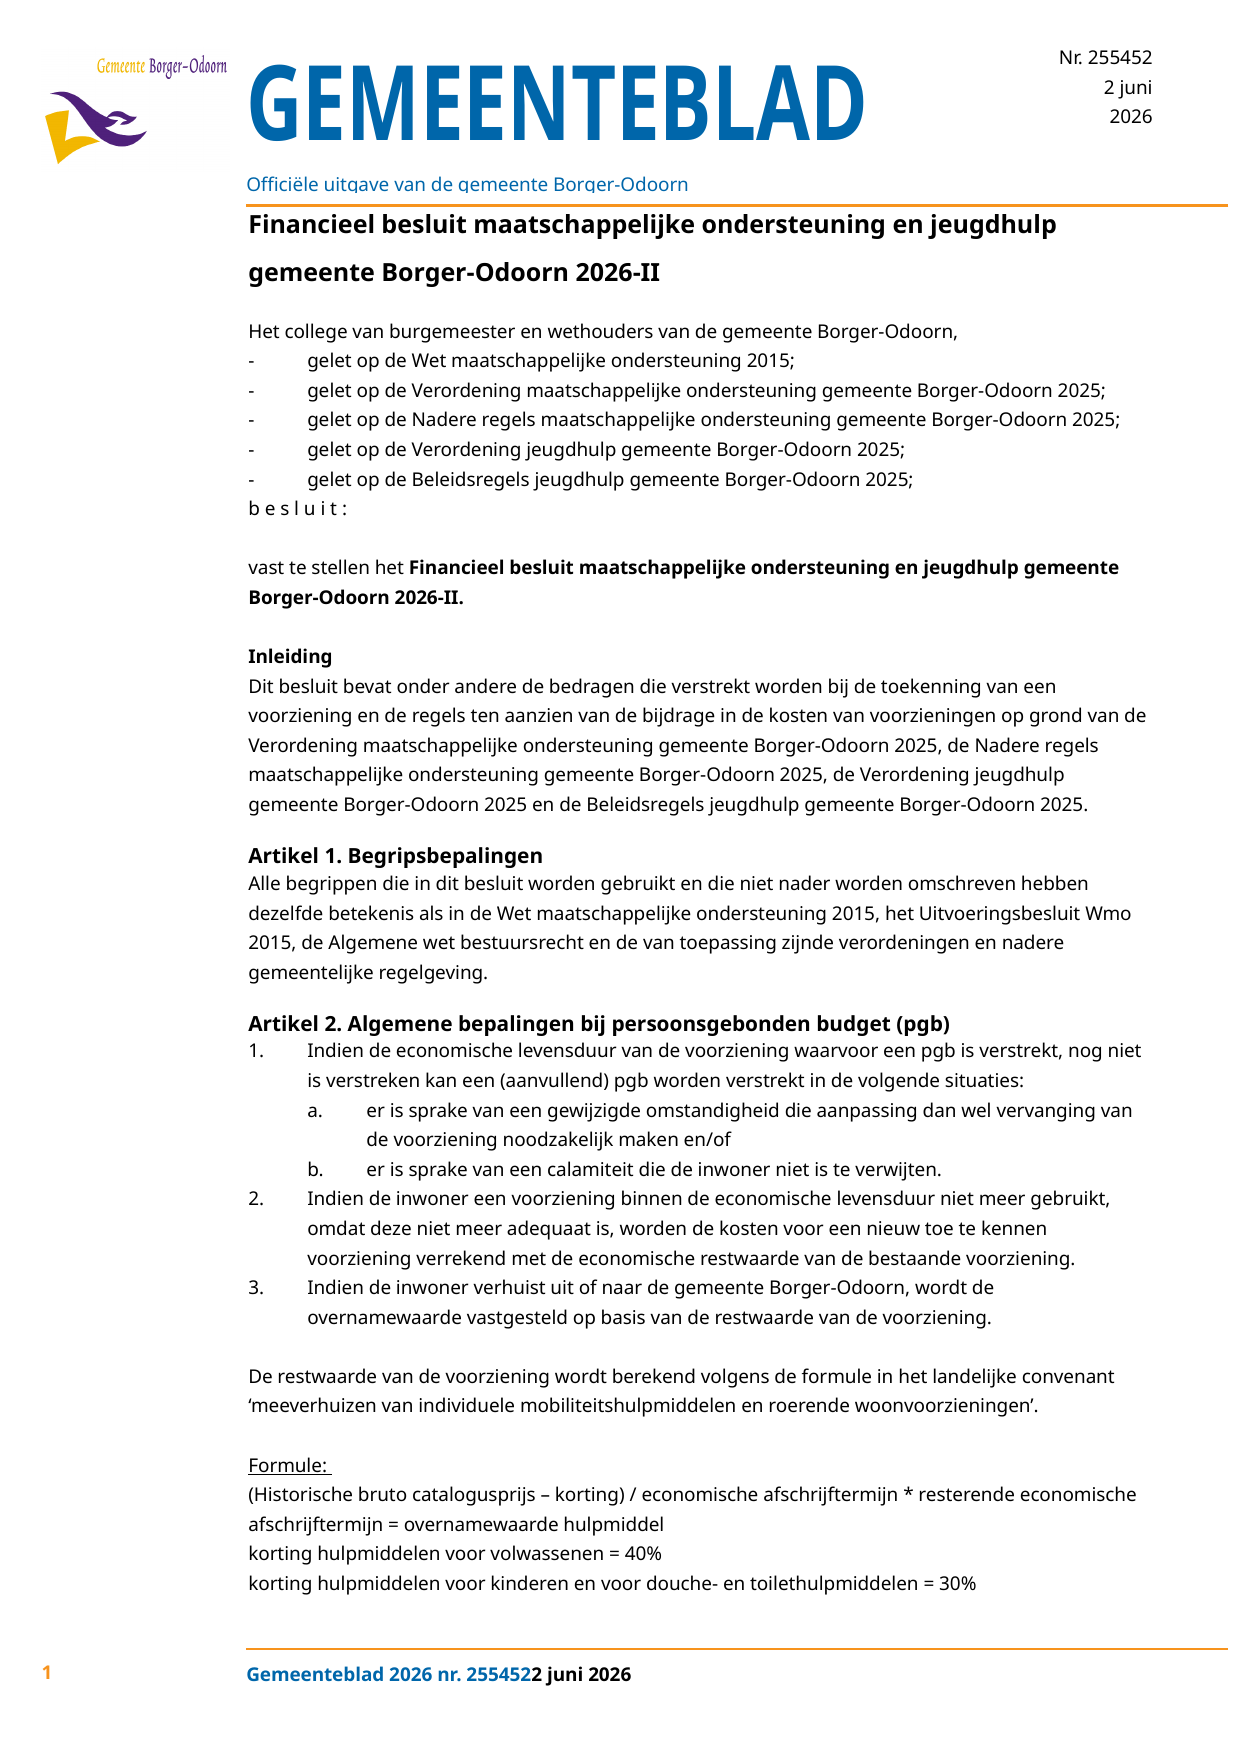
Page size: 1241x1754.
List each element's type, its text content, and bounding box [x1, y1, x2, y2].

text korting hulpmiddelen voor kinderen en voor douche- en toilethulpmiddelen = 30% [248, 1570, 1152, 1596]
list Indien de inwoner verhuist uit of naar de gemeente Borger-Odoorn, wordt de overnamewaarde vastgesteld op basis van de restwaarde van de voorziening. [248, 1274, 1152, 1330]
text Het college van burgemeester en wethouders van de gemeente Borger-Odoorn, [248, 318, 1152, 344]
text Artikel 2. Algemene bepalingen bij persoonsgebonden budget (pgb) [248, 1009, 1152, 1038]
text Dit besluit bevat onder andere de bedragen die verstrekt worden bij de toekenning van een voorziening en de regels ten aanzien van de bijdrage in de kosten van voorzieningen op grond van de Verordening maatschappelijke ondersteuning gemeente Borger-Odoorn 2025, de Nadere regels maatschappelijke ondersteuning gemeente Borger-Odoorn 2025, de Verordening jeugdhulp gemeente Borger-Odoorn 2025 en de Beleidsregels jeugdhulp gemeente Borger-Odoorn 2025. [248, 673, 1152, 817]
text Financieel besluit maatschappelijke ondersteuning en jeugdhulp gemeente Borger-Odoorn 2026-II [248, 207, 1152, 288]
list gelet op de Verordening maatschappelijke ondersteuning gemeente Borger-Odoorn 2025; [248, 377, 1152, 403]
text vast te stellen het Financieel besluit maatschappelijke ondersteuning en jeugdhulp gemeente Borger-Odoorn 2026-II. [248, 554, 1152, 610]
list er is sprake van een calamiteit die de inwoner niet is te verwijten. [307, 1156, 1152, 1182]
list er is sprake van een gewijzigde omstandigheid die aanpassing dan wel vervanging van de voorziening noodzakelijk maken en/of [307, 1097, 1152, 1152]
list Indien de economische levensduur van de voorziening waarvoor een pgb is verstrekt, nog niet is verstreken kan een (aanvullend) pgb worden verstrekt in de volgende situaties: [248, 1038, 1152, 1093]
list Indien de inwoner een voorziening binnen de economische levensduur niet meer gebruikt, omdat deze niet meer adequaat is, worden de kosten voor een nieuw toe te kennen voorziening verrekend met de economische restwaarde van de bestaande voorziening. [248, 1186, 1152, 1271]
picture [41, 47, 231, 172]
text Alle begrippen die in dit besluit worden gebruikt en die niet nader worden omschreven hebben dezelfde betekenis als in de Wet maatschappelijke ondersteuning 2015, het Uitvoeringsbesluit Wmo 2015, de Algemene wet bestuursrecht en de van toepassing zijnde verordeningen en nadere gemeentelijke regelgeving. [248, 870, 1152, 984]
text b e s l u i t : [248, 495, 1152, 521]
list gelet op de Wet maatschappelijke ondersteuning 2015; [248, 347, 1152, 373]
list gelet op de Verordening jeugdhulp gemeente Borger-Odoorn 2025; [248, 436, 1152, 462]
text korting hulpmiddelen voor volwassenen = 40% [248, 1541, 1152, 1566]
list gelet op de Beleidsregels jeugdhulp gemeente Borger-Odoorn 2025; [248, 466, 1152, 492]
text (Historische bruto catalogusprijs – korting) / economische afschrijftermijn * resterende economische afschrijftermijn = overnamewaarde hulpmiddel [248, 1481, 1152, 1537]
text Inleiding [248, 643, 1152, 669]
text Artikel 1. Begripsbepalingen [248, 842, 1152, 870]
text Formule: [248, 1452, 1152, 1478]
text De restwaarde van de voorziening wordt berekend volgens de formule in het landelijke convenant ‘meeverhuizen van individuele mobiliteitshulpmiddelen en roerende woonvoorzieningen’. [248, 1363, 1152, 1418]
list gelet op de Nadere regels maatschappelijke ondersteuning gemeente Borger-Odoorn 2025; [248, 407, 1152, 432]
